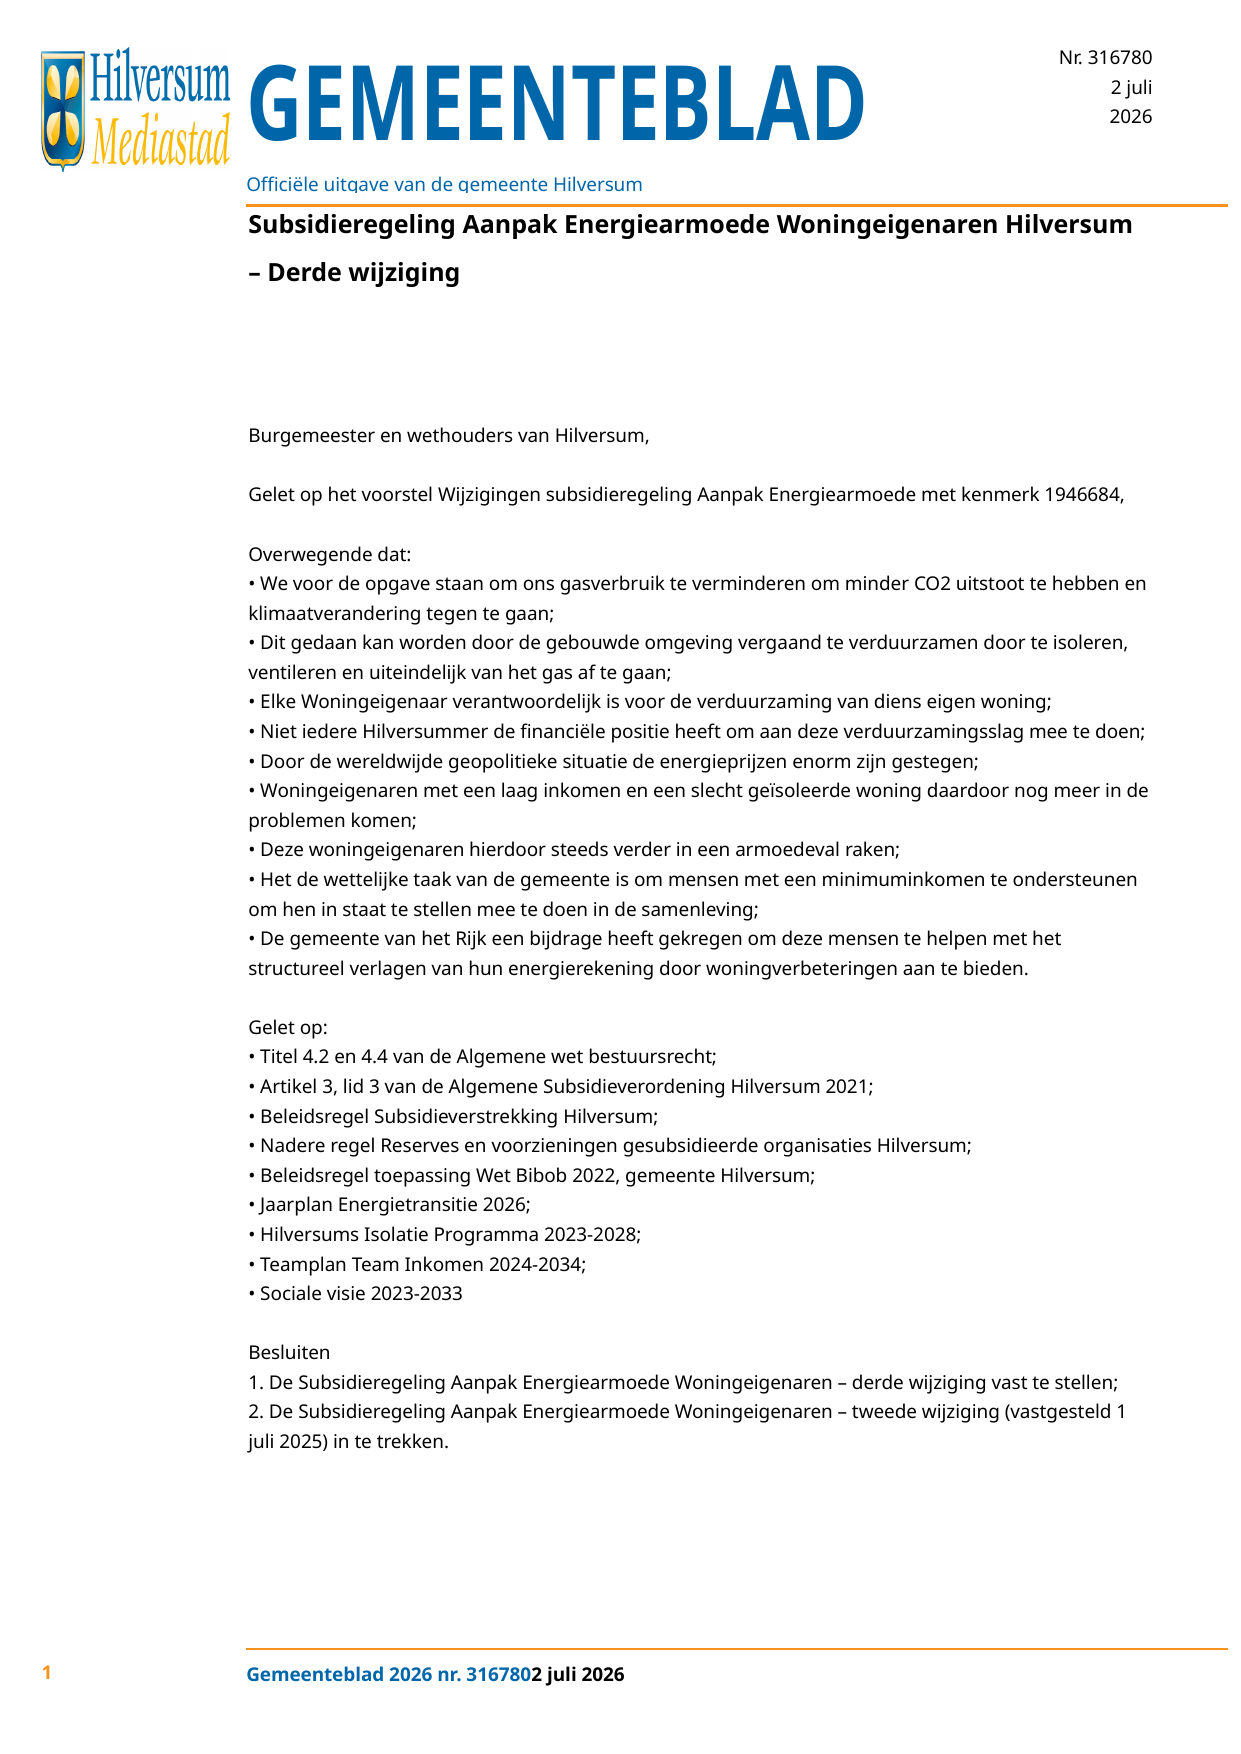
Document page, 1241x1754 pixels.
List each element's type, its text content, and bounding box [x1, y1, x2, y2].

text • Jaarplan Energietransitie 2026; [248, 1192, 1152, 1217]
text Overwegende dat: [248, 541, 1152, 567]
text • Hilversums Isolatie Programma 2023-2028; [248, 1221, 1152, 1247]
text • Woningeigenaren met een laag inkomen en een slecht geïsoleerde woning daardoor nog meer in de problemen komen; [248, 777, 1152, 833]
text • Niet iedere Hilversummer de financiële positie heeft om aan deze verduurzamingsslag mee te doen; [248, 718, 1152, 744]
text • Deze woningeigenaren hierdoor steeds verder in een armoedeval raken; [248, 837, 1152, 862]
text 1. De Subsidieregeling Aanpak Energiearmoede Woningeigenaren – derde wijziging vast te stellen; [248, 1369, 1152, 1395]
text 2. De Subsidieregeling Aanpak Energiearmoede Woningeigenaren – tweede wijziging (vastgesteld 1 juli 2025) in te trekken. [248, 1399, 1152, 1454]
text • Beleidsregel Subsidieverstrekking Hilversum; [248, 1103, 1152, 1129]
text Subsidieregeling Aanpak Energiearmoede Woningeigenaren Hilversum – Derde wijziging [248, 207, 1152, 288]
text • Nadere regel Reserves en voorzieningen gesubsidieerde organisaties Hilversum; [248, 1132, 1152, 1158]
text Besluiten [248, 1339, 1152, 1365]
text • Teamplan Team Inkomen 2024-2034; [248, 1251, 1152, 1277]
text • We voor de opgave staan om ons gasverbruik te verminderen om minder CO2 uitstoot te hebben en klimaatverandering tegen te gaan; [248, 570, 1152, 626]
text • Dit gedaan kan worden door de gebouwde omgeving vergaand te verduurzamen door te isoleren, ventileren en uiteindelijk van het gas af te gaan; [248, 629, 1152, 685]
text Burgemeester en wethouders van Hilversum, [248, 422, 1152, 448]
text Gelet op het voorstel Wijzigingen subsidieregeling Aanpak Energiearmoede met kenmerk 1946684, [248, 482, 1152, 507]
text • Elke Woningeigenaar verantwoordelijk is voor de verduurzaming van diens eigen woning; [248, 689, 1152, 714]
picture [41, 47, 231, 172]
text • Het de wettelijke taak van de gemeente is om mensen met een minimuminkomen te ondersteunen om hen in staat te stellen mee te doen in de samenleving; [248, 866, 1152, 922]
text • Door de wereldwijde geopolitieke situatie de energieprijzen enorm zijn gestegen; [248, 748, 1152, 774]
text Gelet op: [248, 1014, 1152, 1040]
text • De gemeente van het Rijk een bijdrage heeft gekregen om deze mensen te helpen met het structureel verlagen van hun energierekening door woningverbeteringen aan te bieden. [248, 925, 1152, 981]
text • Artikel 3, lid 3 van de Algemene Subsidieverordening Hilversum 2021; [248, 1073, 1152, 1099]
text • Sociale visie 2023-2033 [248, 1280, 1152, 1306]
text • Titel 4.2 en 4.4 van de Algemene wet bestuursrecht; [248, 1044, 1152, 1069]
text • Beleidsregel toepassing Wet Bibob 2022, gemeente Hilversum; [248, 1162, 1152, 1188]
